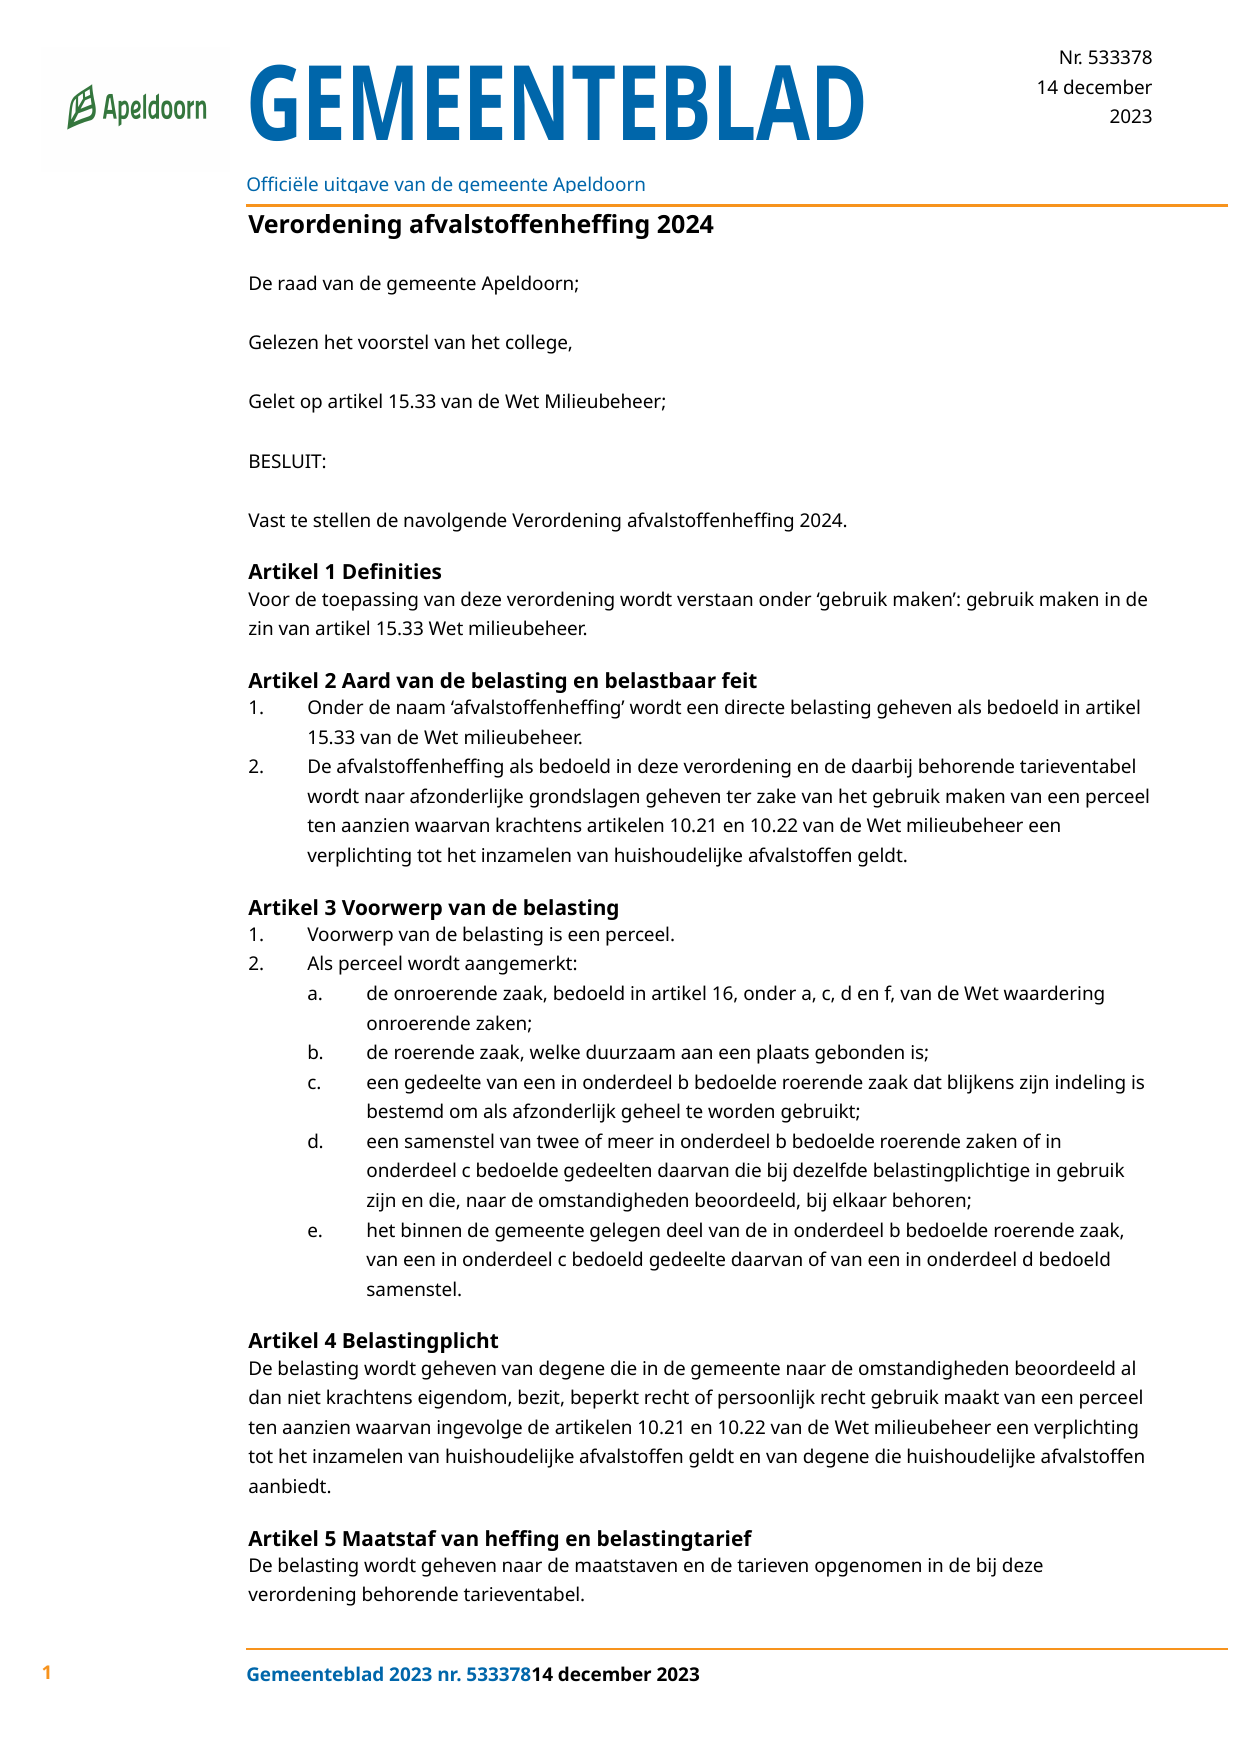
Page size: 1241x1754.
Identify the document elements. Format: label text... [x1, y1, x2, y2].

text Artikel 5 Maatstaf van heffing en belastingtarief [248, 1524, 1152, 1552]
list Onder de naam ‘afvalstoffenheffing’ wordt een directe belasting geheven als bedoeld in artikel 15.33 van de Wet milieubeheer. [248, 694, 1152, 749]
list Als perceel wordt aangemerkt: [248, 951, 1152, 976]
text Artikel 4 Belastingplicht [248, 1326, 1152, 1355]
text Artikel 2 Aard van de belasting en belastbaar feit [248, 666, 1152, 694]
text Verordening afvalstoffenheffing 2024 [248, 207, 1152, 241]
text De belasting wordt geheven van degene die in de gemeente naar de omstandigheden beoordeeld al dan niet krachtens eigendom, bezit, beperkt recht of persoonlijk recht gebruik maakt van een perceel ten aanzien waarvan ingevolge de artikelen 10.21 en 10.22 van de Wet milieubeheer een verplichting tot het inzamelen van huishoudelijke afvalstoffen geldt en van degene die huishoudelijke afvalstoffen aanbiedt. [248, 1355, 1152, 1499]
text Vast te stellen de navolgende Verordening afvalstoffenheffing 2024. [248, 507, 1152, 533]
text Gelet op artikel 15.33 van de Wet Milieubeheer; [248, 389, 1152, 414]
picture [41, 47, 231, 172]
text Voor de toepassing van deze verordening wordt verstaan onder ‘gebruik maken’: gebruik maken in de zin van artikel 15.33 Wet milieubeheer. [248, 586, 1152, 641]
list een samenstel van twee of meer in onderdeel b bedoelde roerende zaken of in onderdeel c bedoelde gedeelten daarvan die bij dezelfde belastingplichtige in gebruik zijn en die, naar de omstandigheden beoordeeld, bij elkaar behoren; [307, 1128, 1152, 1213]
text Artikel 1 Definities [248, 557, 1152, 586]
text Gelezen het voorstel van het college, [248, 329, 1152, 355]
list de onroerende zaak, bedoeld in artikel 16, onder a, c, d en f, van de Wet waardering onroerende zaken; [307, 980, 1152, 1036]
text Artikel 3 Voorwerp van de belasting [248, 893, 1152, 921]
list een gedeelte van een in onderdeel b bedoelde roerende zaak dat blijkens zijn indeling is bestemd om als afzonderlijk geheel te worden gebruikt; [307, 1069, 1152, 1124]
text De belasting wordt geheven naar de maatstaven en de tarieven opgenomen in de bij deze verordening behorende tarieventabel. [248, 1552, 1152, 1607]
text BESLUIT: [248, 448, 1152, 473]
list De afvalstoffenheffing als bedoeld in deze verordening en de daarbij behorende tarieventabel wordt naar afzonderlijke grondslagen geheven ter zake van het gebruik maken van een perceel ten aanzien waarvan krachtens artikelen 10.21 en 10.22 van de Wet milieubeheer een verplichting tot het inzamelen van huishoudelijke afvalstoffen geldt. [248, 753, 1152, 868]
list Voorwerp van de belasting is een perceel. [248, 921, 1152, 947]
list de roerende zaak, welke duurzaam aan een plaats gebonden is; [307, 1039, 1152, 1065]
list het binnen de gemeente gelegen deel van de in onderdeel b bedoelde roerende zaak, van een in onderdeel c bedoeld gedeelte daarvan of van een in onderdeel d bedoeld samenstel. [307, 1217, 1152, 1302]
text De raad van de gemeente Apeldoorn; [248, 270, 1152, 296]
